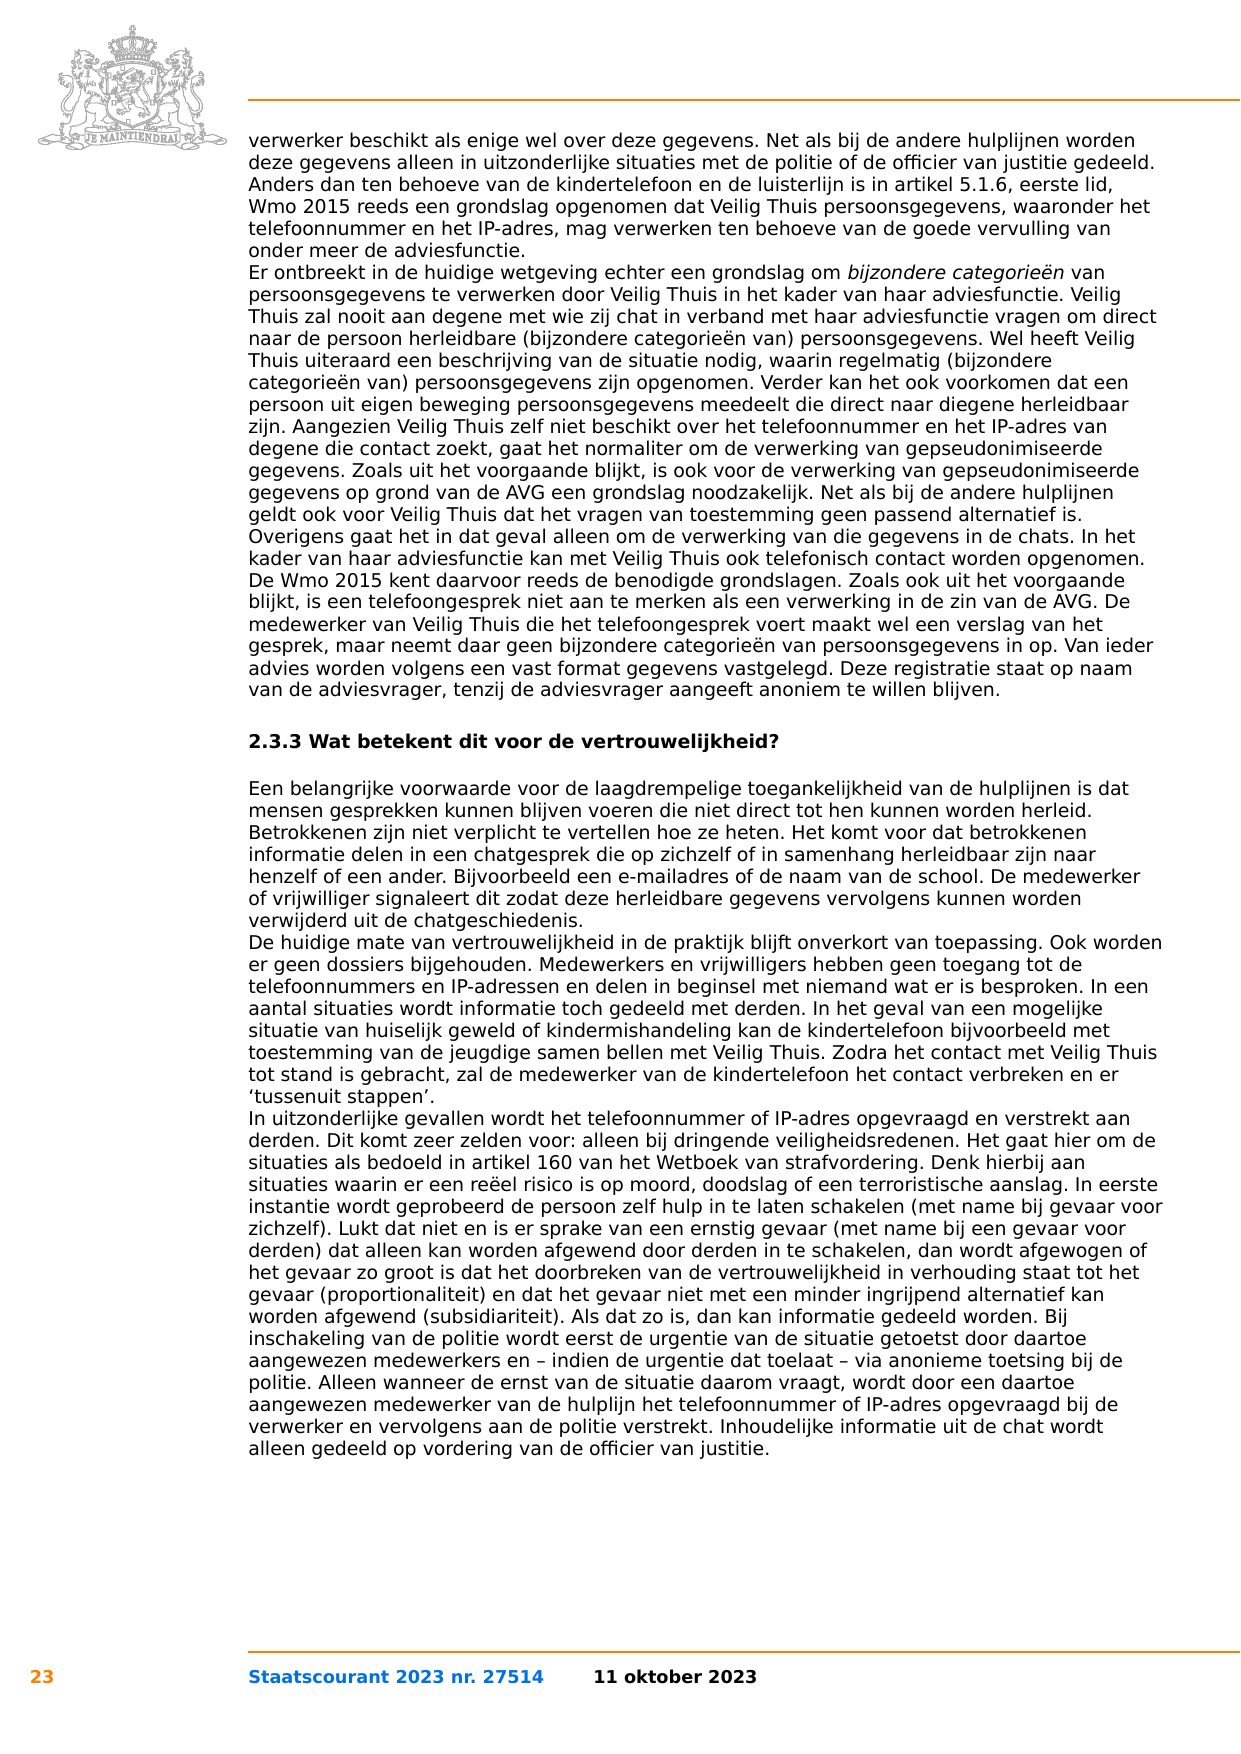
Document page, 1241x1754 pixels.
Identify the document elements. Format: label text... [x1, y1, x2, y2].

text De huidige mate van vertrouwelijkheid in de praktijk blijft onverkort van toepassing. Ook worden er geen dossiers bijgehouden. Medewerkers en vrijwilligers hebben geen toegang tot de telefoonnummers en IP-adressen en delen in beginsel met niemand wat er is besproken. In een aantal situaties wordt informatie toch gedeeld met derden. In het geval van een mogelijke situatie van huiselijk geweld of kindermishandeling kan de kindertelefoon bijvoorbeeld met toestemming van de jeugdige samen bellen met Veilig Thuis. Zodra het contact met Veilig Thuis tot stand is gebracht, zal de medewerker van de kindertelefoon het contact verbreken en er ‘tussenuit stappen’. [248, 932, 1163, 1108]
text Een belangrijke voorwaarde voor de laagdrempelige toegankelijkheid van de hulplijnen is dat mensen gesprekken kunnen blijven voeren die niet direct tot hen kunnen worden herleid. Betrokkenen zijn niet verplicht te vertellen hoe ze heten. Het komt voor dat betrokkenen informatie delen in een chatgesprek die op zichzelf of in samenhang herleidbaar zijn naar henzelf of een ander. Bijvoorbeeld een e-mailadres of de naam van de school. De medewerker of vrijwilliger signaleert dit zodat deze herleidbare gegevens vervolgens kunnen worden verwijderd uit de chatgeschiedenis. [248, 778, 1163, 932]
text Er ontbreekt in de huidige wetgeving echter een grondslag om bijzondere categorieën van persoonsgegevens te verwerken door Veilig Thuis in het kader van haar adviesfunctie. Veilig Thuis zal nooit aan degene met wie zij chat in verband met haar adviesfunctie vragen om direct naar de persoon herleidbare (bijzondere categorieën van) persoonsgegevens. Wel heeft Veilig Thuis uiteraard een beschrijving van de situatie nodig, waarin regelmatig (bijzondere categorieën van) persoonsgegevens zijn opgenomen. Verder kan het ook voorkomen dat een persoon uit eigen beweging persoonsgegevens meedeelt die direct naar diegene herleidbaar zijn. Aangezien Veilig Thuis zelf niet beschikt over het telefoonnummer en het IP-adres van degene die contact zoekt, gaat het normaliter om de verwerking van gepseudonimiseerde gegevens. Zoals uit het voorgaande blijkt, is ook voor de verwerking van gepseudonimiseerde gegevens op grond van de AVG een grondslag noodzakelijk. Net als bij de andere hulplijnen geldt ook voor Veilig Thuis dat het vragen van toestemming geen passend alternatief is. [248, 262, 1163, 526]
text In uitzonderlijke gevallen wordt het telefoonnummer of IP-adres opgevraagd en verstrekt aan derden. Dit komt zeer zelden voor: alleen bij dringende veiligheidsredenen. Het gaat hier om de situaties als bedoeld in artikel 160 van het Wetboek van strafvordering. Denk hierbij aan situaties waarin er een reëel risico is op moord, doodslag of een terroristische aanslag. In eerste instantie wordt geprobeerd de persoon zelf hulp in te laten schakelen (met name bij gevaar voor zichzelf). Lukt dat niet en is er sprake van een ernstig gevaar (met name bij een gevaar voor derden) dat alleen kan worden afgewend door derden in te schakelen, dan wordt afgewogen of het gevaar zo groot is dat het doorbreken van de vertrouwelijkheid in verhouding staat tot het gevaar (proportionaliteit) en dat het gevaar niet met een minder ingrijpend alternatief kan worden afgewend (subsidiariteit). Als dat zo is, dan kan informatie gedeeld worden. Bij inschakeling van de politie wordt eerst de urgentie van de situatie getoetst door daartoe aangewezen medewerkers en – indien de urgentie dat toelaat – via anonieme toetsing bij de politie. Alleen wanneer de ernst van de situatie daarom vraagt, wordt door een daartoe aangewezen medewerker van de hulplijn het telefoonnummer of IP-adres opgevraagd bij de verwerker en vervolgens aan de politie verstrekt. Inhoudelijke informatie uit de chat wordt alleen gedeeld op vordering van de officier van justitie. [248, 1108, 1163, 1460]
text Overigens gaat het in dat geval alleen om de verwerking van die gegevens in de chats. In het kader van haar adviesfunctie kan met Veilig Thuis ook telefonisch contact worden opgenomen. De Wmo 2015 kent daarvoor reeds de benodigde grondslagen. Zoals ook uit het voorgaande blijkt, is een telefoongesprek niet aan te merken als een verwerking in de zin van de AVG. De medewerker van Veilig Thuis die het telefoongesprek voert maakt wel een verslag van het gesprek, maar neemt daar geen bijzondere categorieën van persoonsgegevens in op. Van ieder advies worden volgens een vast format gegevens vastgelegd. Deze registratie staat op naam van de adviesvrager, tenzij de adviesvrager aangeeft anoniem te willen blijven. [248, 526, 1163, 701]
subtitle 2.3.3 Wat betekent dit voor de vertrouwelijkheid? [248, 731, 1163, 753]
picture [38, 25, 227, 150]
text verwerker beschikt als enige wel over deze gegevens. Net als bij de andere hulplijnen worden deze gegevens alleen in uitzonderlijke situaties met de politie of de officier van justitie gedeeld. Anders dan ten behoeve van de kindertelefoon en de luisterlijn is in artikel 5.1.6, eerste lid, Wmo 2015 reeds een grondslag opgenomen dat Veilig Thuis persoonsgegevens, waaronder het telefoonnummer en het IP-adres, mag verwerken ten behoeve van de goede vervulling van onder meer de adviesfunctie. [248, 130, 1163, 262]
